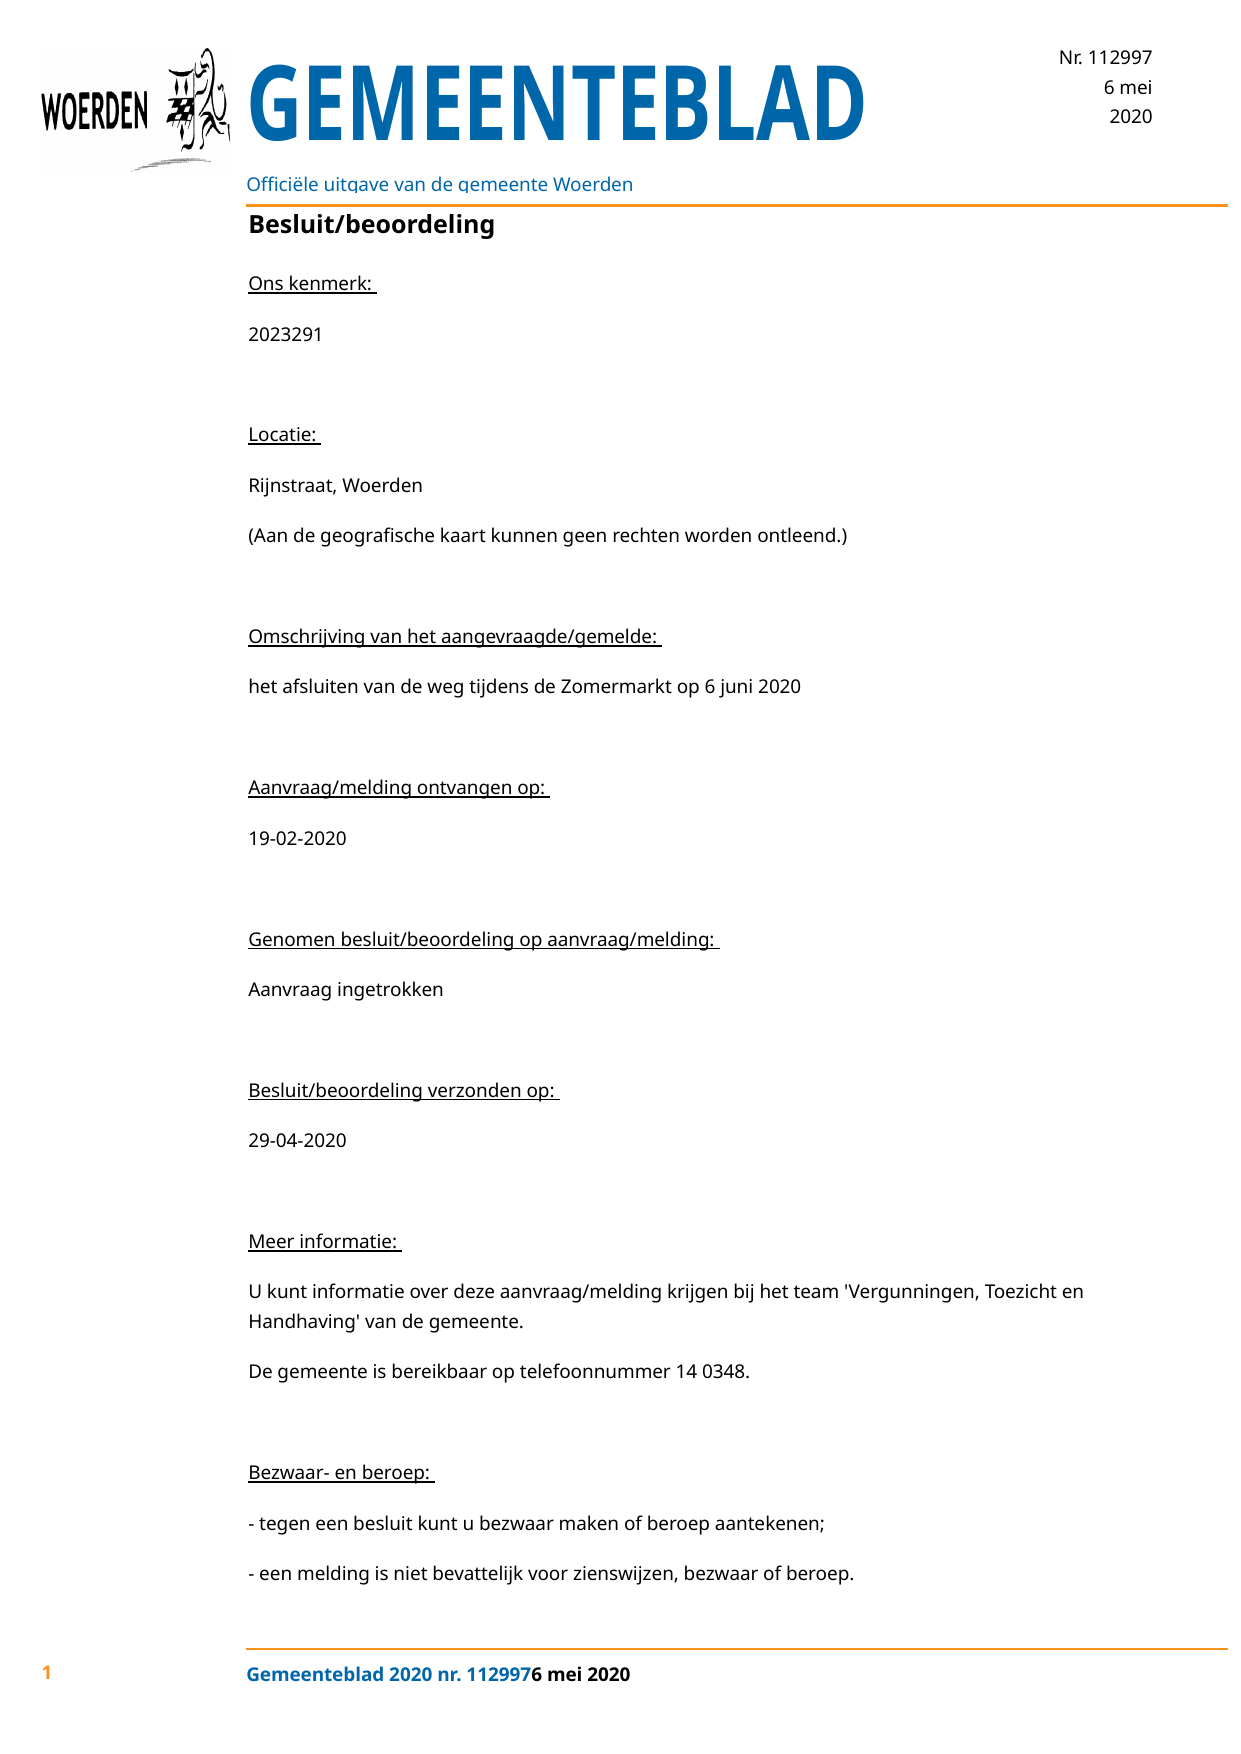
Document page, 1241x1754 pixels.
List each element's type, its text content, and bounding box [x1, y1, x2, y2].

text Besluit/beoordeling [248, 207, 1152, 241]
text Locatie: [248, 422, 1152, 447]
text het afsluiten van de weg tijdens de Zomermarkt op 6 juni 2020 [248, 674, 1152, 699]
text Rijnstraat, Woerden [248, 472, 1152, 498]
text Ons kenmerk: [248, 270, 1152, 296]
text Genomen besluit/beoordeling op aanvraag/melding: [248, 926, 1152, 951]
text - een melding is niet bevattelijk voor zienswijzen, bezwaar of beroep. [248, 1560, 1152, 1586]
text Bezwaar- en beroep: [248, 1459, 1152, 1485]
text - tegen een besluit kunt u bezwaar maken of beroep aantekenen; [248, 1510, 1152, 1536]
text Omschrijving van het aangevraagde/gemelde: [248, 623, 1152, 649]
text 29-04-2020 [248, 1127, 1152, 1153]
text Aanvraag ingetrokken [248, 976, 1152, 1002]
text De gemeente is bereikbaar op telefoonnummer 14 0348. [248, 1359, 1152, 1384]
text U kunt informatie over deze aanvraag/melding krijgen bij het team 'Vergunningen, Toezicht en Handhaving' van de gemeente. [248, 1279, 1152, 1334]
text Besluit/beoordeling verzonden op: [248, 1077, 1152, 1103]
picture [41, 47, 231, 172]
text (Aan de geografische kaart kunnen geen rechten worden ontleend.) [248, 522, 1152, 548]
text 19-02-2020 [248, 825, 1152, 851]
text Meer informatie: [248, 1228, 1152, 1254]
text 2023291 [248, 321, 1152, 346]
text Aanvraag/melding ontvangen op: [248, 774, 1152, 800]
